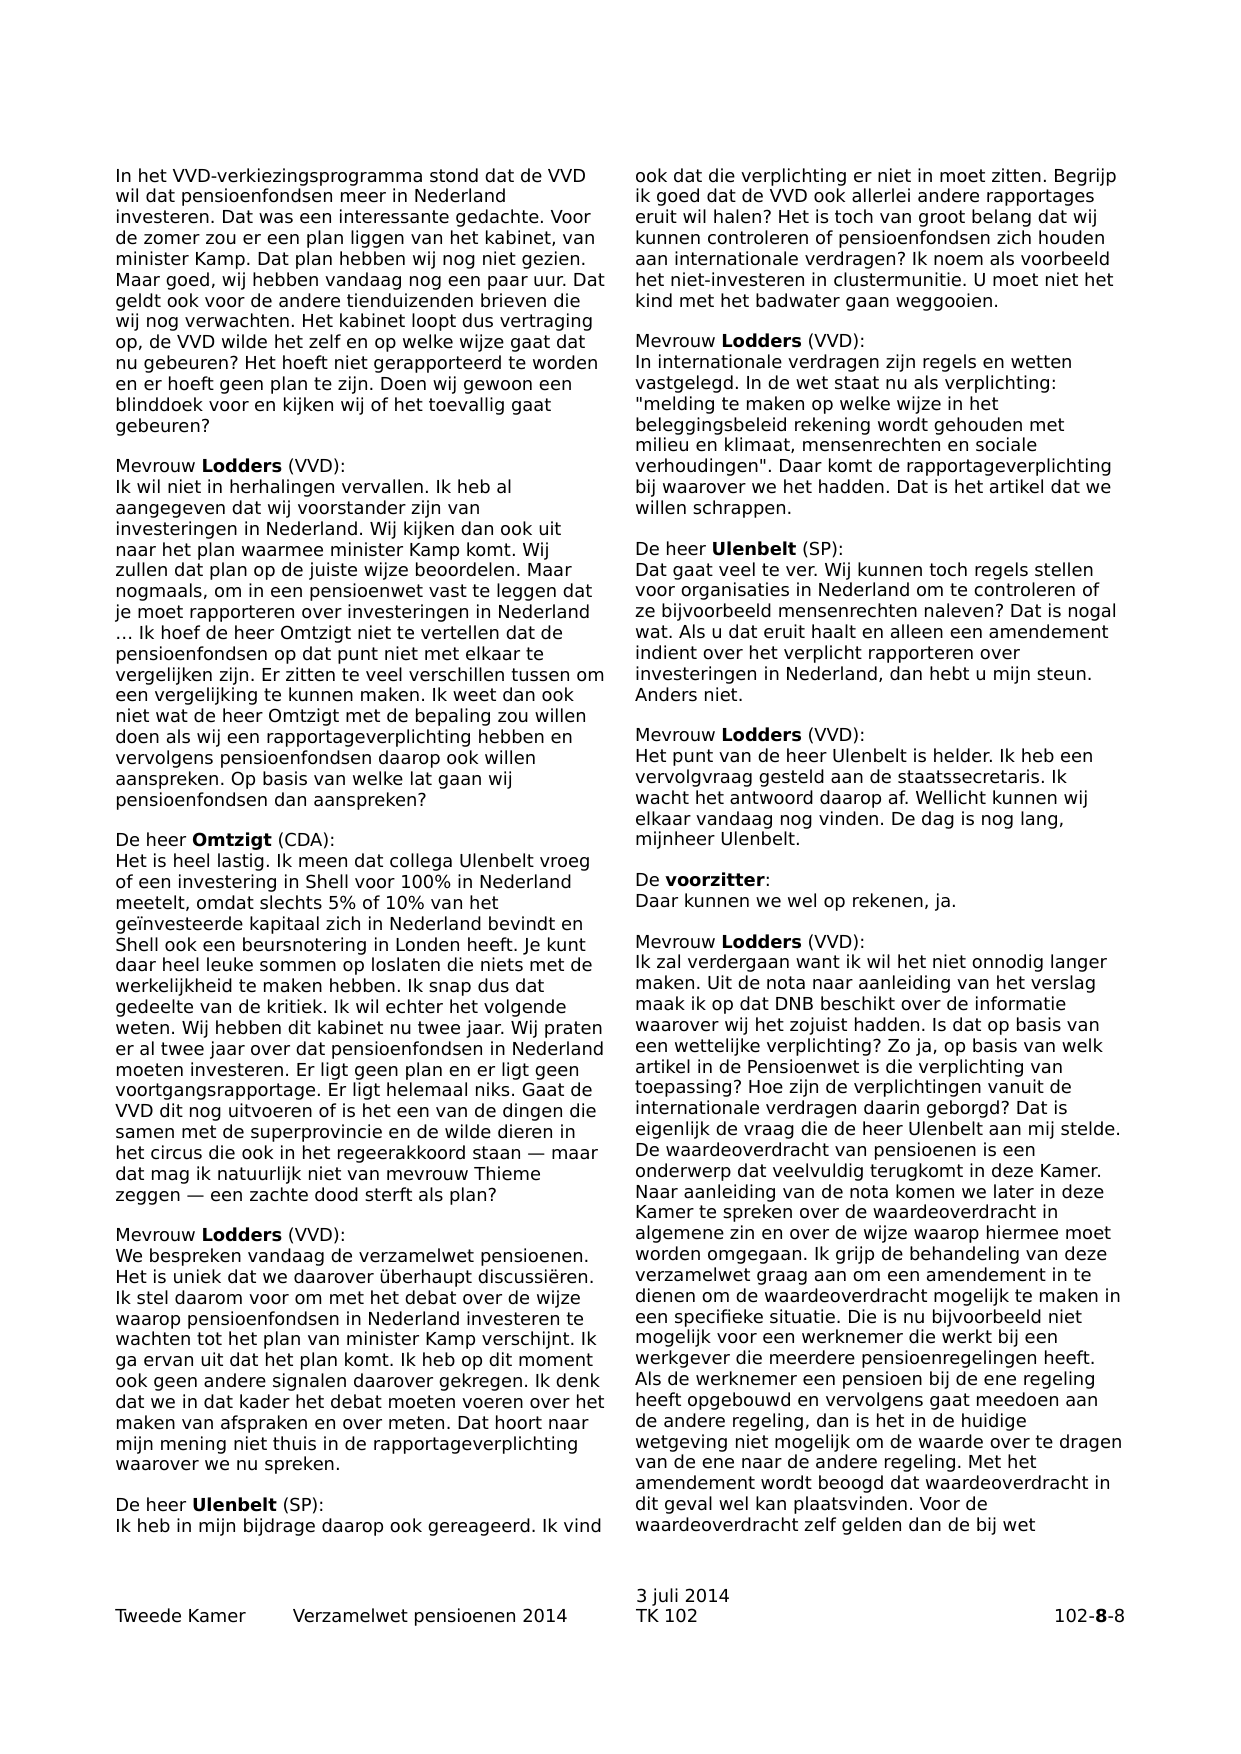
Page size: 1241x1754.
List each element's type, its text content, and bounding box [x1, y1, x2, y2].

text Daar kunnen we wel op rekenen, ja. [635, 891, 1125, 912]
text Mevrouw Lodders (VVD): [635, 725, 1125, 746]
text ook dat die verplichting er niet in moet zitten. Begrijp ik goed dat de VVD ook allerlei andere rapportages eruit wil halen? Het is toch van groot belang dat wij kunnen controleren of pensioenfondsen zich houden aan internationale verdragen? Ik noem als voorbeeld het niet-investeren in clustermunitie. U moet niet het kind met het badwater gaan weggooien. [635, 165, 1125, 311]
text Ik heb in mijn bijdrage daarop ook gereageerd. Ik vind [115, 1516, 605, 1537]
text Ik zal verdergaan want ik wil het niet onnodig langer maken. Uit de nota naar aanleiding van het verslag maak ik op dat DNB beschikt over de informatie waarover wij het zojuist hadden. Is dat op basis van een wettelijke verplichting? Zo ja, op basis van welk artikel in de Pensioenwet is die verplichting van toepassing? Hoe zijn de verplichtingen vanuit de internationale verdragen daarin geborgd? Dat is eigenlijk de vraag die de heer Ulenbelt aan mij stelde. [635, 952, 1125, 1140]
text In internationale verdragen zijn regels en wetten vastgelegd. In de wet staat nu als verplichting: "melding te maken op welke wijze in het beleggingsbeleid rekening wordt gehouden met milieu en klimaat, mensenrechten en sociale verhoudingen". Daar komt de rapportageverplichting bij waarover we het hadden. Dat is het artikel dat we willen schrappen. [635, 352, 1125, 518]
text De waardeoverdracht van pensioenen is een onderwerp dat veelvuldig terugkomt in deze Kamer. Naar aanleiding van de nota komen we later in deze Kamer te spreken over de waardeoverdracht in algemene zin en over de wijze waarop hiermee moet worden omgegaan. Ik grijp de behandeling van deze verzamelwet graag aan om een amendement in te dienen om de waardeoverdracht mogelijk te maken in een specifieke situatie. Die is nu bijvoorbeeld niet mogelijk voor een werknemer die werkt bij een werkgever die meerdere pensioenregelingen heeft. Als de werknemer een pensioen bij de ene regeling heeft opgebouwd en vervolgens gaat meedoen aan de andere regeling, dan is het in de huidige wetgeving niet mogelijk om de waarde over te dragen van de ene naar de andere regeling. Met het amendement wordt beoogd dat waardeoverdracht in dit geval wel kan plaatsvinden. Voor de waardeoverdracht zelf gelden dan de bij wet [635, 1140, 1125, 1536]
text Het is heel lastig. Ik meen dat collega Ulenbelt vroeg of een investering in Shell voor 100% in Nederland meetelt, omdat slechts 5% of 10% van het geïnvesteerde kapitaal zich in Nederland bevindt en Shell ook een beursnotering in Londen heeft. Je kunt daar heel leuke sommen op loslaten die niets met de werkelijkheid te maken hebben. Ik snap dus dat gedeelte van de kritiek. Ik wil echter het volgende weten. Wij hebben dit kabinet nu twee jaar. Wij praten er al twee jaar over dat pensioenfondsen in Nederland moeten investeren. Er ligt geen plan en er ligt geen voortgangsrapportage. Er ligt helemaal niks. Gaat de VVD dit nog uitvoeren of is het een van de dingen die samen met de superprovincie en de wilde dieren in het circus die ook in het regeerakkoord staan — maar dat mag ik natuurlijk niet van mevrouw Thieme zeggen — een zachte dood sterft als plan? [115, 851, 605, 1205]
text Mevrouw Lodders (VVD): [635, 331, 1125, 352]
text De heer Omtzigt (CDA): [115, 830, 605, 851]
text Mevrouw Lodders (VVD): [115, 456, 605, 477]
text Mevrouw Lodders (VVD): [635, 932, 1125, 952]
text Mevrouw Lodders (VVD): [115, 1225, 605, 1246]
text Ik wil niet in herhalingen vervallen. Ik heb al aangegeven dat wij voorstander zijn van investeringen in Nederland. Wij kijken dan ook uit naar het plan waarmee minister Kamp komt. Wij zullen dat plan op de juiste wijze beoordelen. Maar nogmaals, om in een pensioenwet vast te leggen dat je moet rapporteren over investeringen in Nederland … Ik hoef de heer Omtzigt niet te vertellen dat de pensioenfondsen op dat punt niet met elkaar te vergelijken zijn. Er zitten te veel verschillen tussen om een vergelijking te kunnen maken. Ik weet dan ook niet wat de heer Omtzigt met de bepaling zou willen doen als wij een rapportageverplichting hebben en vervolgens pensioenfondsen daarop ook willen aanspreken. Op basis van welke lat gaan wij pensioenfondsen dan aanspreken? [115, 477, 605, 810]
text We bespreken vandaag de verzamelwet pensioenen. Het is uniek dat we daarover überhaupt discussiëren. Ik stel daarom voor om met het debat over de wijze waarop pensioenfondsen in Nederland investeren te wachten tot het plan van minister Kamp verschijnt. Ik ga ervan uit dat het plan komt. Ik heb op dit moment ook geen andere signalen daarover gekregen. Ik denk dat we in dat kader het debat moeten voeren over het maken van afspraken en over meten. Dat hoort naar mijn mening niet thuis in de rapportageverplichting waarover we nu spreken. [115, 1246, 605, 1475]
text De heer Ulenbelt (SP): [635, 538, 1125, 559]
text De heer Ulenbelt (SP): [115, 1495, 605, 1516]
text Dat gaat veel te ver. Wij kunnen toch regels stellen voor organisaties in Nederland om te controleren of ze bijvoorbeeld mensenrechten naleven? Dat is nogal wat. Als u dat eruit haalt en alleen een amendement indient over het verplicht rapporteren over investeringen in Nederland, dan hebt u mijn steun. Anders niet. [635, 559, 1125, 705]
text Het punt van de heer Ulenbelt is helder. Ik heb een vervolgvraag gesteld aan de staatssecretaris. Ik wacht het antwoord daarop af. Wellicht kunnen wij elkaar vandaag nog vinden. De dag is nog lang, mijnheer Ulenbelt. [635, 746, 1125, 850]
text In het VVD-verkiezingsprogramma stond dat de VVD wil dat pensioenfondsen meer in Nederland investeren. Dat was een interessante gedachte. Voor de zomer zou er een plan liggen van het kabinet, van minister Kamp. Dat plan hebben wij nog niet gezien. Maar goed, wij hebben vandaag nog een paar uur. Dat geldt ook voor de andere tienduizenden brieven die wij nog verwachten. Het kabinet loopt dus vertraging op, de VVD wilde het zelf en op welke wijze gaat dat nu gebeuren? Het hoeft niet gerapporteerd te worden en er hoeft geen plan te zijn. Doen wij gewoon een blinddoek voor en kijken wij of het toevallig gaat gebeuren? [115, 165, 605, 436]
text De voorzitter: [635, 870, 1125, 891]
